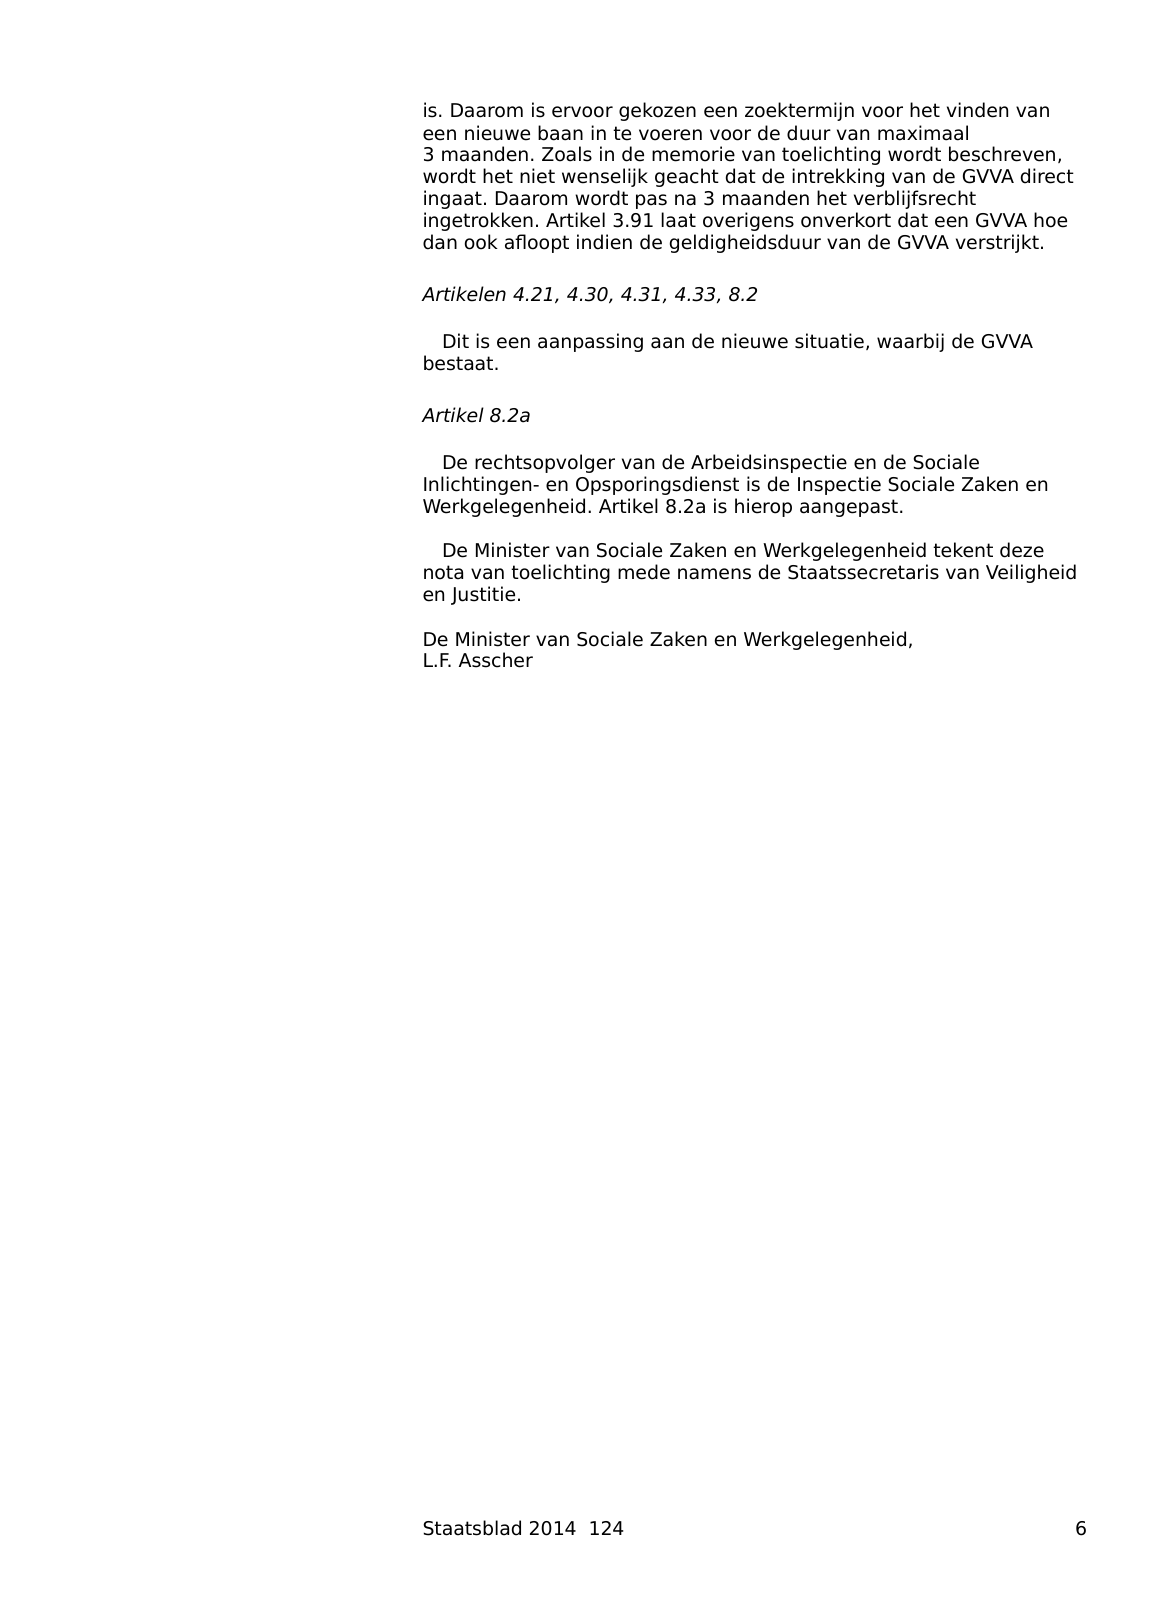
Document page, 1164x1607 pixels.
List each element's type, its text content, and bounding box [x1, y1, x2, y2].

text is. Daarom is ervoor gekozen een zoektermijn voor het vinden van een nieuwe baan in te voeren voor de duur van maximaal 3 maanden. Zoals in de memorie van toelichting wordt beschreven, wordt het niet wenselijk geacht dat de intrekking van de GVVA direct ingaat. Daarom wordt pas na 3 maanden het verblijfsrecht ingetrokken. Artikel 3.91 laat overigens onverkort dat een GVVA hoe dan ook afloopt indien de geldigheidsduur van de GVVA verstrijkt. [422, 100, 1087, 254]
text Dit is een aanpassing aan de nieuwe situatie, waarbij de GVVA bestaat. [422, 331, 1087, 375]
subtitle Artikel 8.2a [422, 405, 1087, 427]
text De rechtsopvolger van de Arbeidsinspectie en de Sociale Inlichtingen- en Opsporingsdienst is de Inspectie Sociale Zaken en Werkgelegenheid. Artikel 8.2a is hierop aangepast. [422, 452, 1087, 518]
subtitle Artikelen 4.21, 4.30, 4.31, 4.33, 8.2 [422, 284, 1087, 306]
text De Minister van Sociale Zaken en Werkgelegenheid tekent deze nota van toelichting mede namens de Staatssecretaris van Veiligheid en Justitie. [422, 540, 1087, 606]
text De Minister van Sociale Zaken en Werkgelegenheid, L.F. Asscher [422, 628, 1087, 672]
